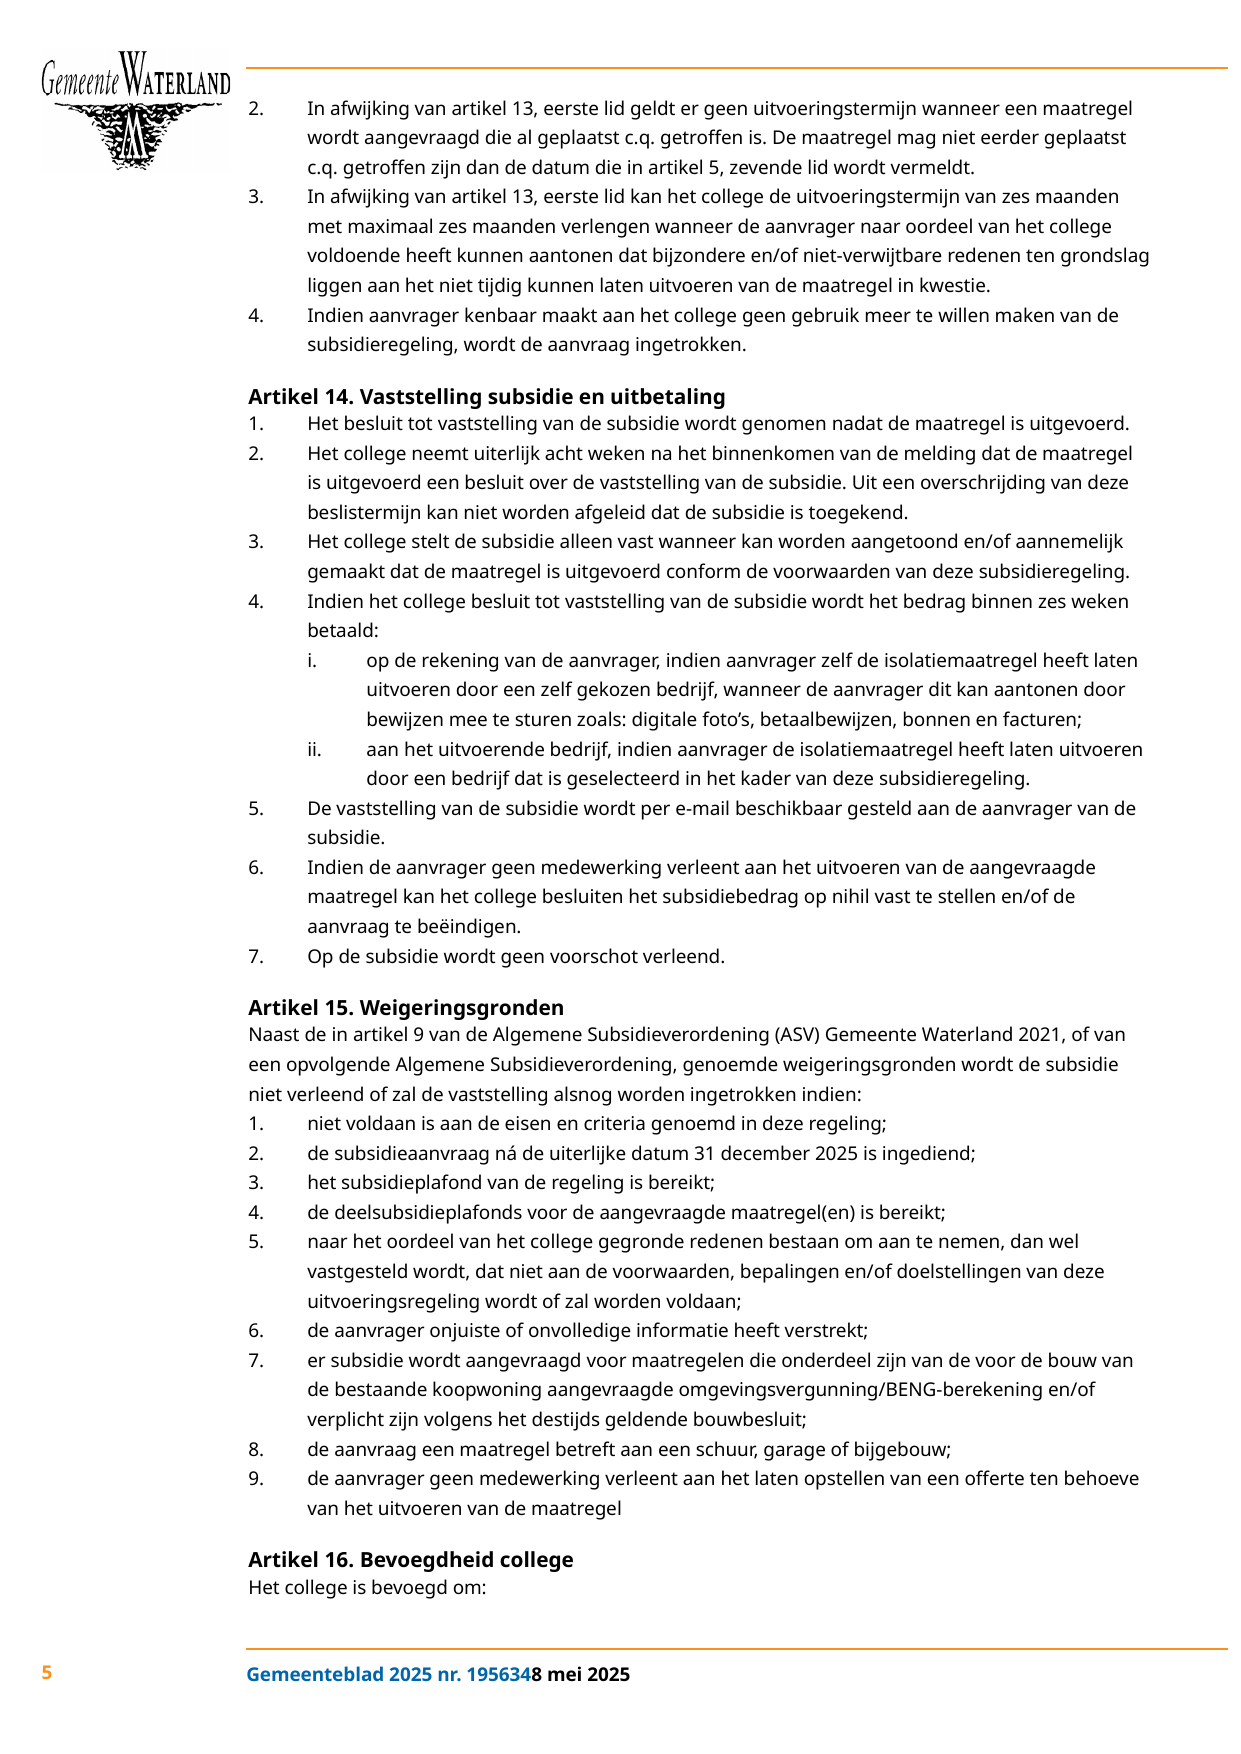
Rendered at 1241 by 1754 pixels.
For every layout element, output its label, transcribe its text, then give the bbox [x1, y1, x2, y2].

picture [41, 47, 231, 172]
list naar het oordeel van het college gegronde redenen bestaan om aan te nemen, dan wel vastgesteld wordt, dat niet aan de voorwaarden, bepalingen en/of doelstellingen van deze uitvoeringsregeling wordt of zal worden voldaan; [248, 1229, 1152, 1314]
list niet voldaan is aan de eisen en criteria genoemd in deze regeling; [248, 1110, 1152, 1136]
list de subsidieaanvraag ná de uiterlijke datum 31 december 2025 is ingediend; [248, 1140, 1152, 1166]
list er subsidie wordt aangevraagd voor maatregelen die onderdeel zijn van de voor de bouw van de bestaande koopwoning aangevraagde omgevingsvergunning/BENG-berekening en/of verplicht zijn volgens het destijds geldende bouwbesluit; [248, 1347, 1152, 1432]
list In afwijking van artikel 13, eerste lid geldt er geen uitvoeringstermijn wanneer een maatregel wordt aangevraagd die al geplaatst c.q. getroffen is. De maatregel mag niet eerder geplaatst c.q. getroffen zijn dan de datum die in artikel 5, zevende lid wordt vermeldt. [248, 95, 1152, 180]
text Artikel 14. Vaststelling subsidie en uitbetaling [248, 382, 1152, 410]
list aan het uitvoerende bedrijf, indien aanvrager de isolatiemaatregel heeft laten uitvoeren door een bedrijf dat is geselecteerd in het kader van deze subsidieregeling. [307, 736, 1152, 791]
text Het college is bevoegd om: [248, 1574, 1152, 1599]
list Indien aanvrager kenbaar maakt aan het college geen gebruik meer te willen maken van de subsidieregeling, wordt de aanvraag ingetrokken. [248, 302, 1152, 357]
text Artikel 15. Weigeringsgronden [248, 993, 1152, 1022]
list de deelsubsidieplafonds voor de aangevraagde maatregel(en) is bereikt; [248, 1199, 1152, 1225]
list In afwijking van artikel 13, eerste lid kan het college de uitvoeringstermijn van zes maanden met maximaal zes maanden verlengen wanneer de aanvrager naar oordeel van het college voldoende heeft kunnen aantonen dat bijzondere en/of niet-verwijtbare redenen ten grondslag liggen aan het niet tijdig kunnen laten uitvoeren van de maatregel in kwestie. [248, 183, 1152, 298]
list de aanvrager geen medewerking verleent aan het laten opstellen van een offerte ten behoeve van het uitvoeren van de maatregel [248, 1465, 1152, 1521]
list Het besluit tot vaststelling van de subsidie wordt genomen nadat de maatregel is uitgevoerd. [248, 410, 1152, 436]
list de aanvraag een maatregel betreft aan een schuur, garage of bijgebouw; [248, 1436, 1152, 1462]
text Naast de in artikel 9 van de Algemene Subsidieverordening (ASV) Gemeente Waterland 2021, of van een opvolgende Algemene Subsidieverordening, genoemde weigeringsgronden wordt de subsidie niet verleend of zal de vaststelling alsnog worden ingetrokken indien: [248, 1022, 1152, 1107]
list het subsidieplafond van de regeling is bereikt; [248, 1169, 1152, 1195]
list de aanvrager onjuiste of onvolledige informatie heeft verstrekt; [248, 1317, 1152, 1343]
list Indien de aanvrager geen medewerking verleent aan het uitvoeren van de aangevraagde maatregel kan het college besluiten het subsidiebedrag op nihil vast te stellen en/of de aanvraag te beëindigen. [248, 854, 1152, 939]
text Artikel 16. Bevoegdheid college [248, 1545, 1152, 1574]
list De vaststelling van de subsidie wordt per e-mail beschikbaar gesteld aan de aanvrager van de subsidie. [248, 795, 1152, 850]
list Indien het college besluit tot vaststelling van de subsidie wordt het bedrag binnen zes weken betaald: [248, 588, 1152, 643]
list Op de subsidie wordt geen voorschot verleend. [248, 943, 1152, 968]
list Het college stelt de subsidie alleen vast wanneer kan worden aangetoond en/of aannemelijk gemaakt dat de maatregel is uitgevoerd conform de voorwaarden van deze subsidieregeling. [248, 529, 1152, 584]
list op de rekening van de aanvrager, indien aanvrager zelf de isolatiemaatregel heeft laten uitvoeren door een zelf gekozen bedrijf, wanneer de aanvrager dit kan aantonen door bewijzen mee te sturen zoals: digitale foto’s, betaalbewijzen, bonnen en facturen; [307, 647, 1152, 732]
list Het college neemt uiterlijk acht weken na het binnenkomen van de melding dat de maatregel is uitgevoerd een besluit over de vaststelling van de subsidie. Uit een overschrijding van deze beslistermijn kan niet worden afgeleid dat de subsidie is toegekend. [248, 440, 1152, 525]
